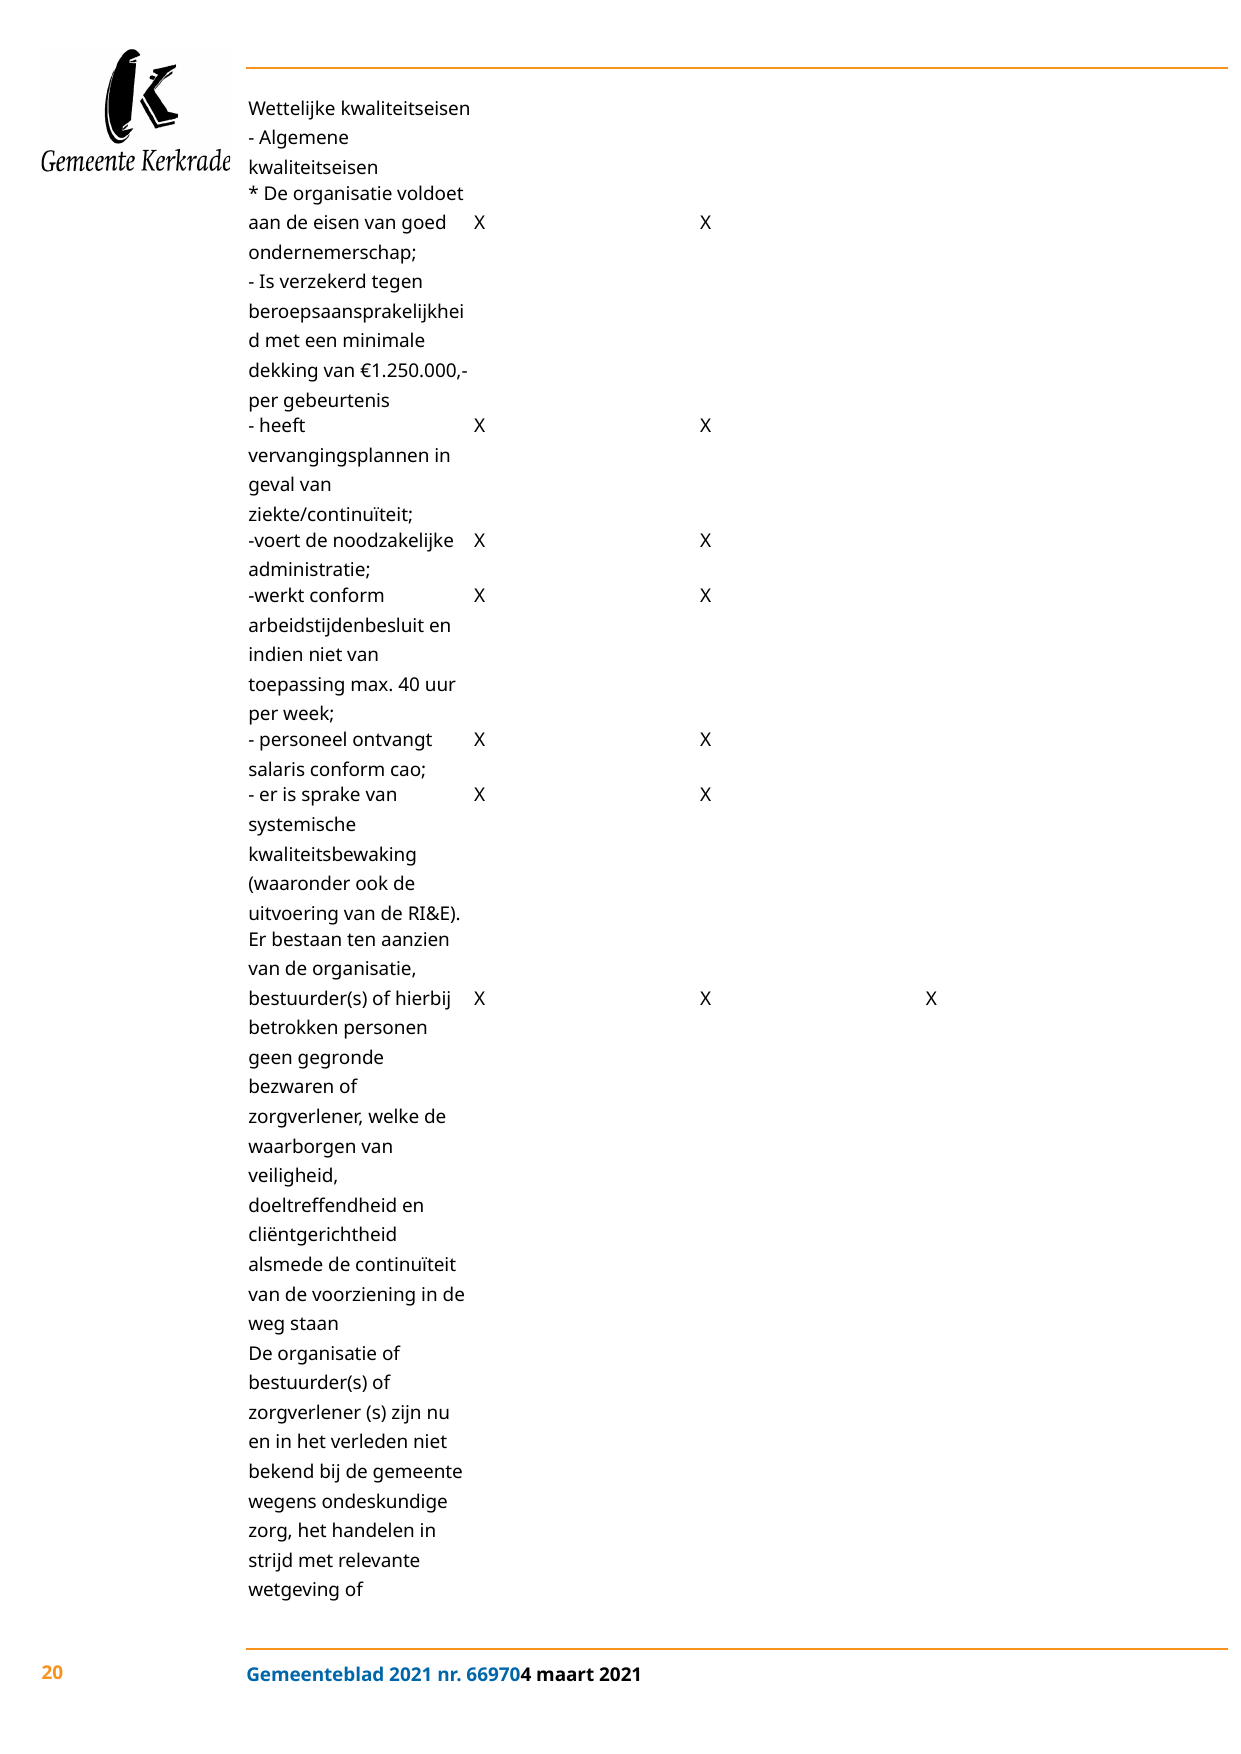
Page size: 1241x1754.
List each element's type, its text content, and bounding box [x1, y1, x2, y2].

table_cell X [474, 726, 700, 782]
table_cell [926, 180, 1152, 412]
table_cell X [474, 782, 700, 926]
table_cell [926, 527, 1152, 582]
table_cell -voert de noodzakelijke administratie; [248, 527, 474, 582]
table_cell X [700, 926, 926, 1602]
table_header [474, 95, 700, 180]
table_cell - personeel ontvangt salaris conform cao; [248, 726, 474, 782]
table_cell X [700, 180, 926, 412]
table_cell X [474, 582, 700, 726]
table_header [926, 95, 1152, 180]
table_cell X [474, 926, 700, 1602]
table_cell * De organisatie voldoet aan de eisen van goed ondernemerschap; - Is verzekerd tegen beroepsaansprakelijkheid met een minimale dekking van €1.250.000,- per gebeurtenis [248, 180, 474, 412]
table_cell X [474, 527, 700, 582]
table_cell [926, 413, 1152, 527]
table_cell X [700, 527, 926, 582]
table_cell - heeft vervangingsplannen in geval van ziekte/continuïteit; [248, 413, 474, 527]
table_cell [926, 726, 1152, 782]
table_cell X [700, 782, 926, 926]
table_cell [926, 582, 1152, 726]
table_cell X [700, 582, 926, 726]
table_header Wettelijke kwaliteitseisen - Algemene kwaliteitseisen [248, 95, 474, 180]
table_cell X [700, 726, 926, 782]
table_cell X [474, 413, 700, 527]
table_cell - er is sprake van systemische kwaliteitsbewaking (waaronder ook de uitvoering van de RI&E). [248, 782, 474, 926]
table_cell X [700, 413, 926, 527]
picture [41, 47, 231, 172]
table_cell -werkt conform arbeidstijdenbesluit en indien niet van toepassing max. 40 uur per week; [248, 582, 474, 726]
table_cell X [926, 926, 1152, 1602]
table_cell X [474, 180, 700, 412]
table_cell [926, 782, 1152, 926]
table_header [700, 95, 926, 180]
table_cell Er bestaan ten aanzien van de organisatie, bestuurder(s) of hierbij betrokken personen geen gegronde bezwaren of zorgverlener, welke de waarborgen van veiligheid, doeltreffendheid en cliëntgerichtheid alsmede de continuïteit van de voorziening in de weg staan De organisatie of bestuurder(s) of zorgverlener (s) zijn nu en in het verleden niet bekend bij de gemeente wegens ondeskundige zorg, het handelen in strijd met relevante wetgeving of [248, 926, 474, 1602]
